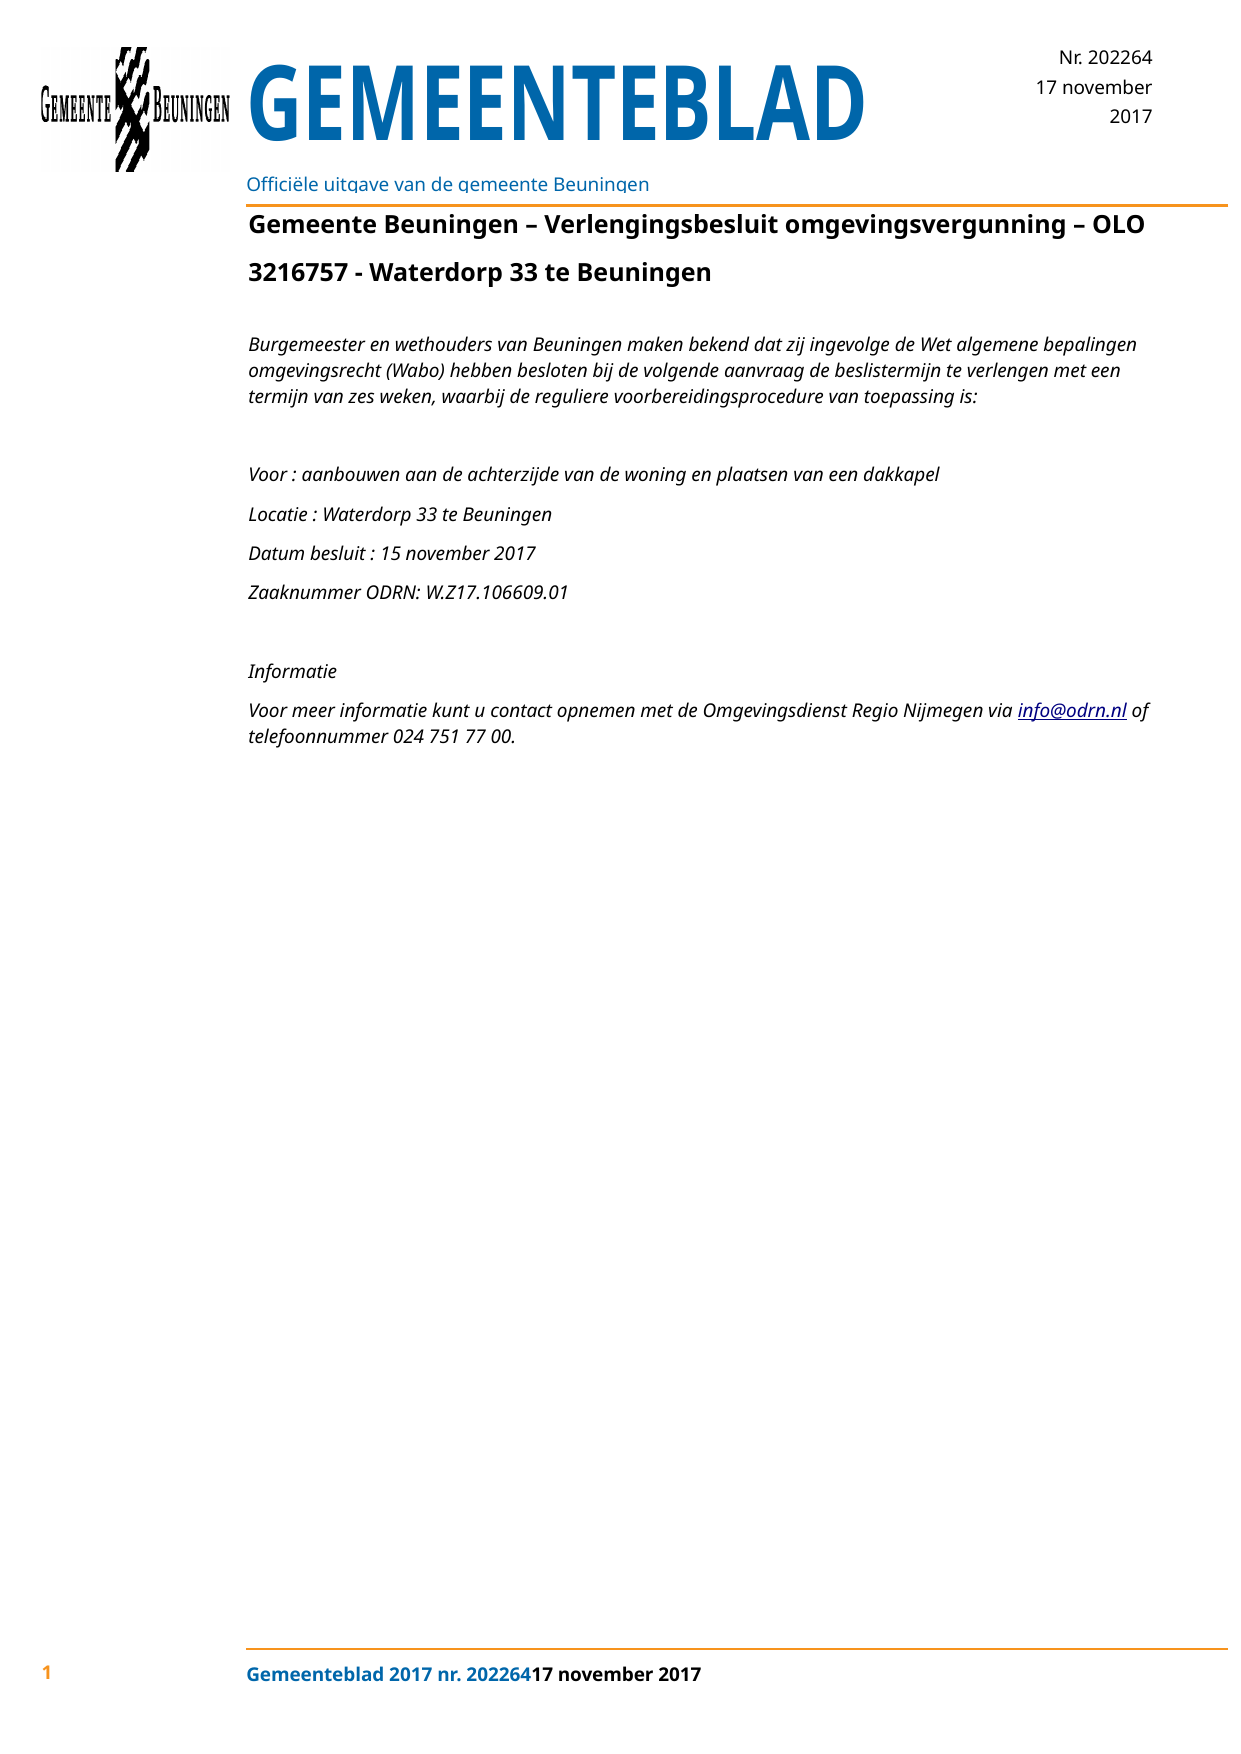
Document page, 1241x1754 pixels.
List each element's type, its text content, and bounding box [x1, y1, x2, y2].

text Informatie [248, 658, 1152, 683]
text Burgemeester en wethouders van Beuningen maken bekend dat zij ingevolge de Wet algemene bepalingen omgevingsrecht (Wabo) hebben besloten bij de volgende aanvraag de beslistermijn te verlengen met een termijn van zes weken, waarbij de reguliere voorbereidingsprocedure van toepassing is: [248, 331, 1152, 409]
text Locatie : Waterdorp 33 te Beuningen [248, 501, 1152, 526]
text Datum besluit : 15 november 2017 [248, 540, 1152, 566]
text Voor : aanbouwen aan de achterzijde van de woning en plaatsen van een dakkapel [248, 461, 1152, 487]
picture [41, 47, 231, 172]
text Zaaknummer ODRN: W.Z17.106609.01 [248, 579, 1152, 605]
text Gemeente Beuningen – Verlengingsbesluit omgevingsvergunning – OLO 3216757 - Waterdorp 33 te Beuningen [248, 207, 1152, 288]
text Voor meer informatie kunt u contact opnemen met de Omgevingsdienst Regio Nijmegen via info@odrn.nl of telefoonnummer 024 751 77 00. [248, 697, 1152, 748]
